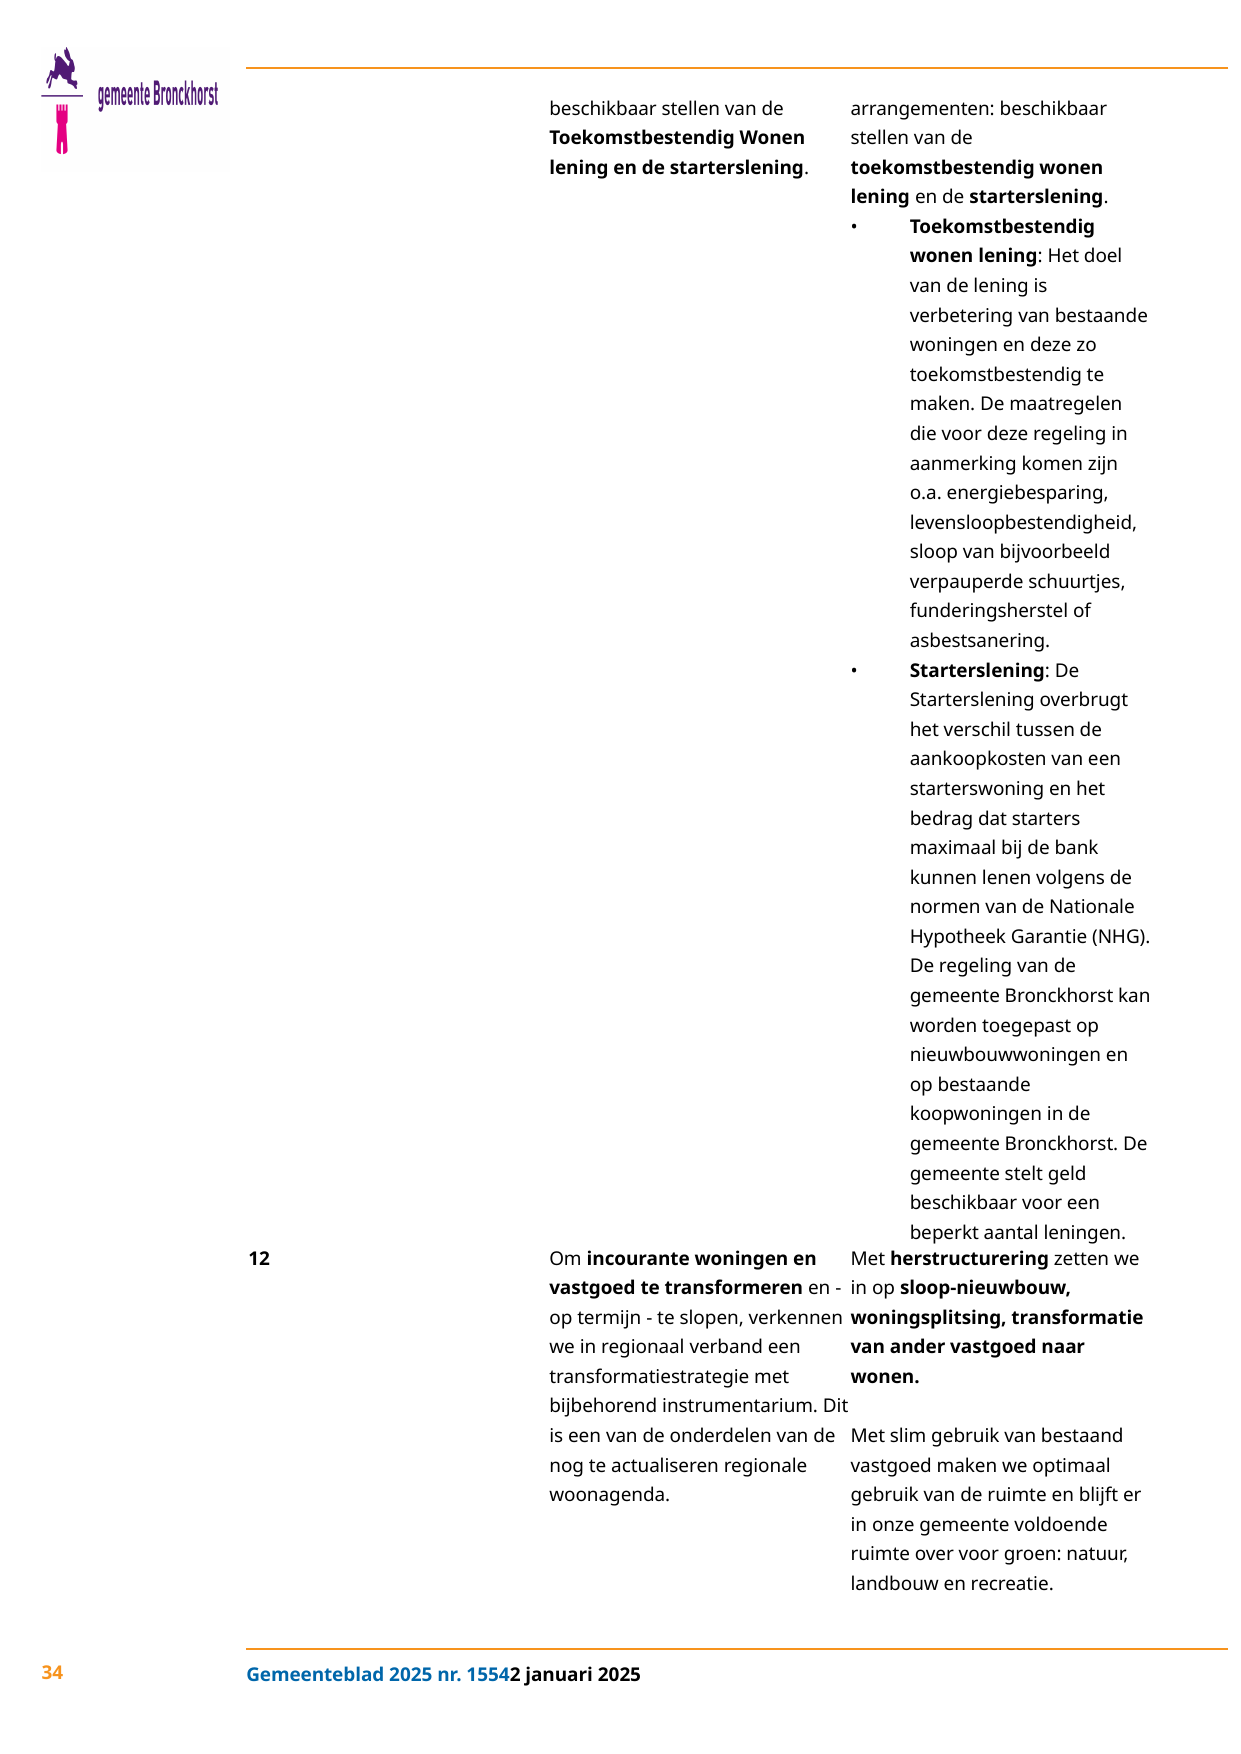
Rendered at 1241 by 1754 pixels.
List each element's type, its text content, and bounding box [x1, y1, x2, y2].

table_cell beschikbaar stellen van de Toekomstbestendig Wonen lening en de starterslening. [549, 95, 850, 1245]
table_cell arrangementen: beschikbaar stellen van de toekomstbestendig wonen lening en de starterslening. Toekomstbestendig wonen lening: Het doel van de lening is verbetering van bestaande woningen en deze zo toekomstbestendig te maken. De maatregelen die voor deze regeling in aanmerking komen zijn o.a. energiebesparing, levensloopbestendigheid, sloop van bijvoorbeeld verpauperde schuurtjes, funderingsherstel of asbestsanering. Starterslening: De Starterslening overbrugt het verschil tussen de aankoopkosten van een starterswoning en het bedrag dat starters maximaal bij de bank kunnen lenen volgens de normen van de Nationale Hypotheek Garantie (NHG). De regeling van de gemeente Bronckhorst kan worden toegepast op nieuwbouwwoningen en op bestaande koopwoningen in de gemeente Bronckhorst. De gemeente stelt geld beschikbaar voor een beperkt aantal leningen. [850, 95, 1152, 1245]
table_cell 12 [248, 1245, 549, 1596]
table_cell Om incourante woningen en vastgoed te transformeren en - op termijn - te slopen, verkennen we in regionaal verband een transformatiestrategie met bijbehorend instrumentarium. Dit is een van de onderdelen van de nog te actualiseren regionale woonagenda. [549, 1245, 850, 1596]
table_cell [248, 95, 549, 1245]
table_cell Met herstructurering zetten we in op sloop-nieuwbouw, woningsplitsing, transformatie van ander vastgoed naar wonen. Met slim gebruik van bestaand vastgoed maken we optimaal gebruik van de ruimte en blijft er in onze gemeente voldoende ruimte over voor groen: natuur, landbouw en recreatie. [850, 1245, 1152, 1596]
picture [41, 47, 231, 172]
